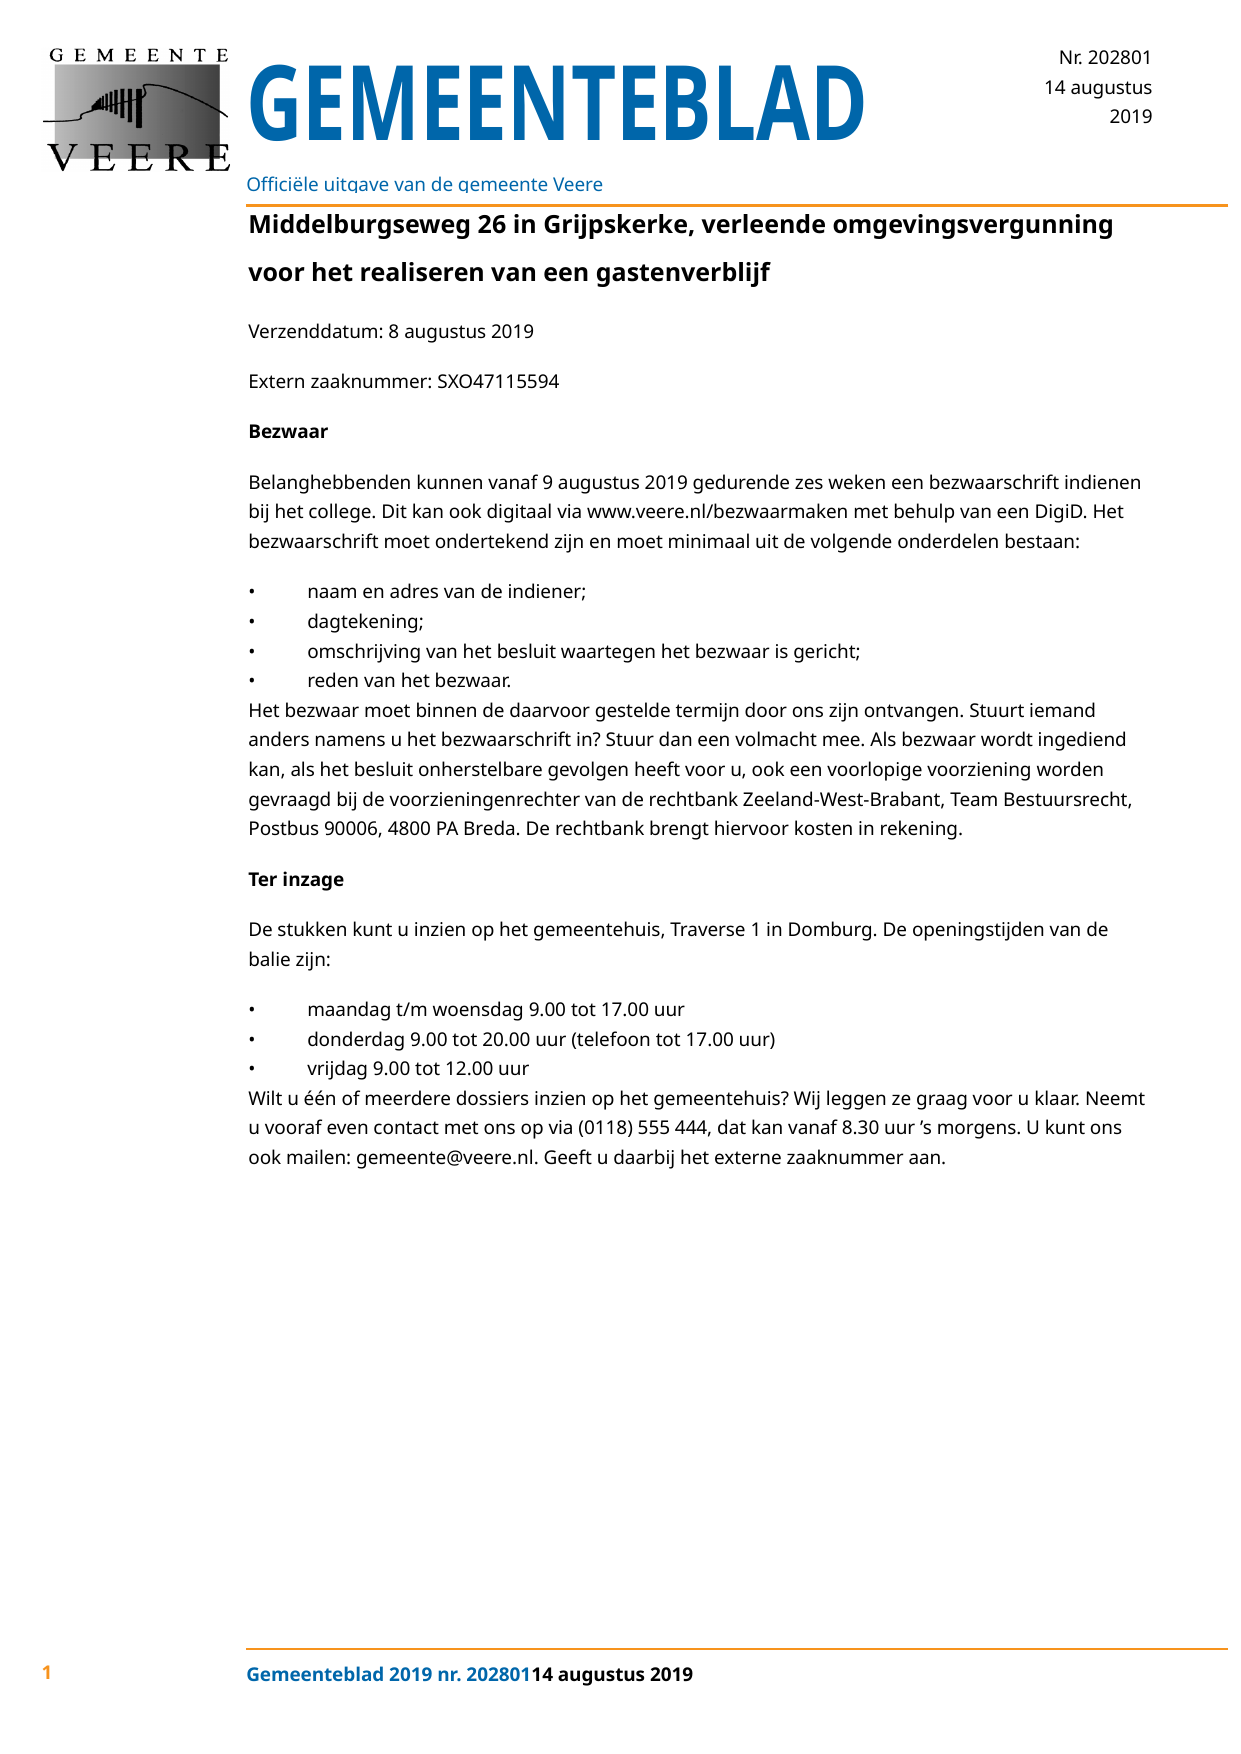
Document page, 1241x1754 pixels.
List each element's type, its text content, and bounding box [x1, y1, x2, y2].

text Het bezwaar moet binnen de daarvoor gestelde termijn door ons zijn ontvangen. Stuurt iemand anders namens u het bezwaarschrift in? Stuur dan een volmacht mee. Als bezwaar wordt ingediend kan, als het besluit onherstelbare gevolgen heeft voor u, ook een voorlopige voorziening worden gevraagd bij de voorzieningenrechter van de rechtbank Zeeland-West-Brabant, Team Bestuursrecht, Postbus 90006, 4800 PA Breda. De rechtbank brengt hiervoor kosten in rekening. [248, 697, 1152, 841]
list dagtekening; [248, 608, 1152, 634]
text Ter inzage [248, 866, 1152, 892]
text Verzenddatum: 8 augustus 2019 [248, 318, 1152, 344]
list reden van het bezwaar. [248, 667, 1152, 693]
text Extern zaaknummer: SXO47115594 [248, 368, 1152, 394]
list vrijdag 9.00 tot 12.00 uur [248, 1055, 1152, 1081]
list omschrijving van het besluit waartegen het bezwaar is gericht; [248, 638, 1152, 664]
text Belanghebbenden kunnen vanaf 9 augustus 2019 gedurende zes weken een bezwaarschrift indienen bij het college. Dit kan ook digitaal via www.veere.nl/bezwaarmaken met behulp van een DigiD. Het bezwaarschrift moet ondertekend zijn en moet minimaal uit de volgende onderdelen bestaan: [248, 469, 1152, 554]
list donderdag 9.00 tot 20.00 uur (telefoon tot 17.00 uur) [248, 1026, 1152, 1052]
text Middelburgseweg 26 in Grijpskerke, verleende omgevingsvergunning voor het realiseren van een gastenverblijf [248, 207, 1152, 288]
picture [41, 47, 231, 172]
text Bezwaar [248, 419, 1152, 444]
text De stukken kunt u inzien op het gemeentehuis, Traverse 1 in Domburg. De openingstijden van de balie zijn: [248, 916, 1152, 972]
text Wilt u één of meerdere dossiers inzien op het gemeentehuis? Wij leggen ze graag voor u klaar. Neemt u vooraf even contact met ons op via (0118) 555 444, dat kan vanaf 8.30 uur ’s morgens. U kunt ons ook mailen: gemeente@veere.nl. Geeft u daarbij het externe zaaknummer aan. [248, 1085, 1152, 1170]
list naam en adres van de indiener; [248, 579, 1152, 604]
list maandag t/m woensdag 9.00 tot 17.00 uur [248, 996, 1152, 1022]
